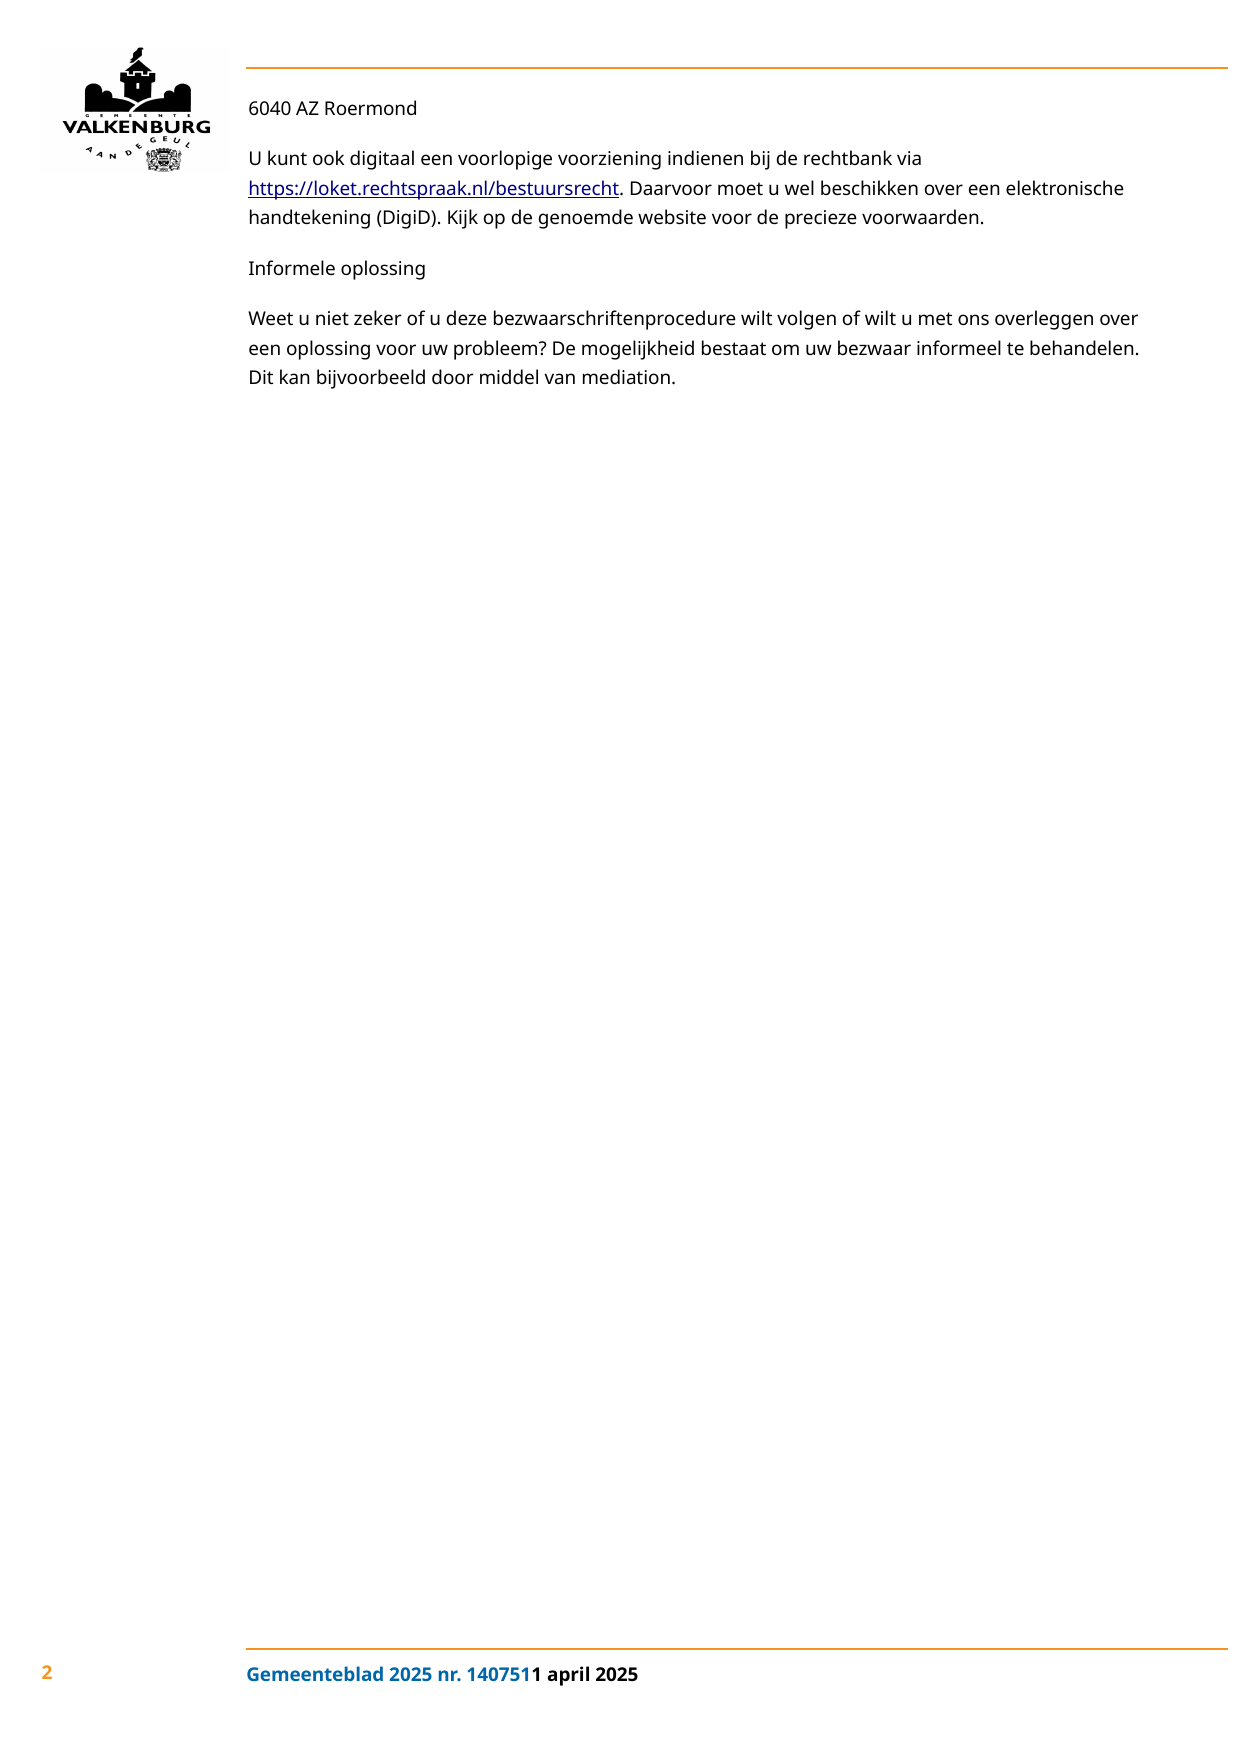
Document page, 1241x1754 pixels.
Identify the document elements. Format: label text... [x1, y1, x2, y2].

text Informele oplossing [248, 255, 1152, 281]
text Weet u niet zeker of u deze bezwaarschriftenprocedure wilt volgen of wilt u met ons overleggen over een oplossing voor uw probleem? De mogelijkheid bestaat om uw bezwaar informeel te behandelen. Dit kan bijvoorbeeld door middel van mediation. [248, 305, 1152, 390]
text 6040 AZ Roermond [248, 95, 1152, 121]
text U kunt ook digitaal een voorlopige voorziening indienen bij de rechtbank via https://loket.rechtspraak.nl/bestuursrecht. Daarvoor moet u wel beschikken over een elektronische handtekening (DigiD). Kijk op de genoemde website voor de precieze voorwaarden. [248, 145, 1152, 230]
picture [41, 47, 231, 172]
